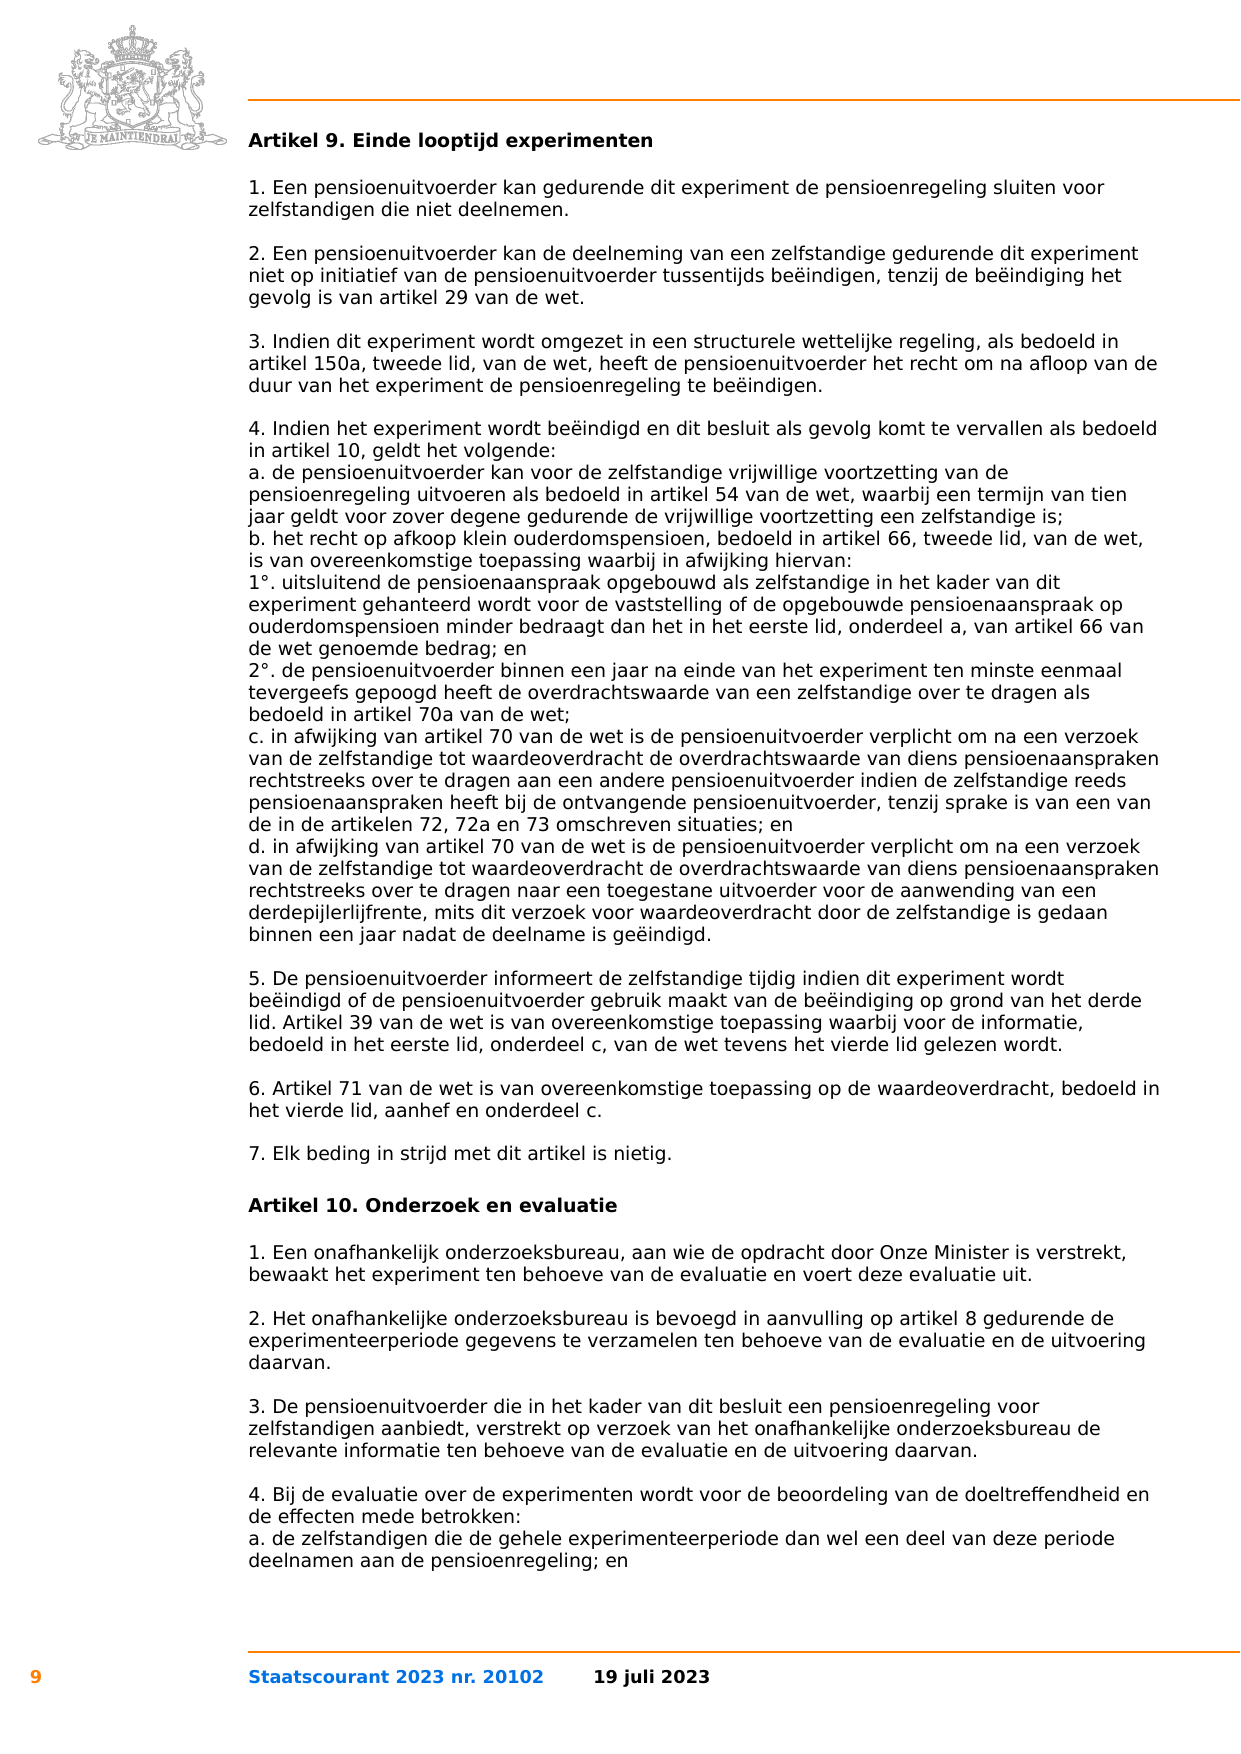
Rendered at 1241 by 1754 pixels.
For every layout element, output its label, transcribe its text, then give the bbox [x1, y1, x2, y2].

subtitle Artikel 10. Onderzoek en evaluatie [248, 1195, 1163, 1217]
text a. de zelfstandigen die de gehele experimenteerperiode dan wel een deel van deze periode deelnamen aan de pensioenregeling; en [248, 1528, 1163, 1572]
text 1. Een onafhankelijk onderzoeksbureau, aan wie de opdracht door Onze Minister is verstrekt, bewaakt het experiment ten behoeve van de evaluatie en voert deze evaluatie uit. [248, 1242, 1163, 1286]
text 5. De pensioenuitvoerder informeert de zelfstandige tijdig indien dit experiment wordt beëindigd of de pensioenuitvoerder gebruik maakt van de beëindiging op grond van het derde lid. Artikel 39 van de wet is van overeenkomstige toepassing waarbij voor de informatie, bedoeld in het eerste lid, onderdeel c, van de wet tevens het vierde lid gelezen wordt. [248, 968, 1163, 1056]
text 4. Bij de evaluatie over de experimenten wordt voor de beoordeling van de doeltreffendheid en de effecten mede betrokken: [248, 1484, 1163, 1528]
text c. in afwijking van artikel 70 van de wet is de pensioenuitvoerder verplicht om na een verzoek van de zelfstandige tot waardeoverdracht de overdrachtswaarde van diens pensioenaanspraken rechtstreeks over te dragen aan een andere pensioenuitvoerder indien de zelfstandige reeds pensioenaanspraken heeft bij de ontvangende pensioenuitvoerder, tenzij sprake is van een van de in de artikelen 72, 72a en 73 omschreven situaties; en [248, 726, 1163, 836]
text 1. Een pensioenuitvoerder kan gedurende dit experiment de pensioenregeling sluiten voor zelfstandigen die niet deelnemen. [248, 177, 1163, 221]
text a. de pensioenuitvoerder kan voor de zelfstandige vrijwillige voortzetting van de pensioenregeling uitvoeren als bedoeld in artikel 54 van de wet, waarbij een termijn van tien jaar geldt voor zover degene gedurende de vrijwillige voortzetting een zelfstandige is; [248, 462, 1163, 528]
text 3. De pensioenuitvoerder die in het kader van dit besluit een pensioenregeling voor zelfstandigen aanbiedt, verstrekt op verzoek van het onafhankelijke onderzoeksbureau de relevante informatie ten behoeve van de evaluatie en de uitvoering daarvan. [248, 1396, 1163, 1462]
text 2. Het onafhankelijke onderzoeksbureau is bevoegd in aanvulling op artikel 8 gedurende de experimenteerperiode gegevens te verzamelen ten behoeve van de evaluatie en de uitvoering daarvan. [248, 1308, 1163, 1374]
text 6. Artikel 71 van de wet is van overeenkomstige toepassing op de waardeoverdracht, bedoeld in het vierde lid, aanhef en onderdeel c. [248, 1077, 1163, 1121]
text 2°. de pensioenuitvoerder binnen een jaar na einde van het experiment ten minste eenmaal tevergeefs gepoogd heeft de overdrachtswaarde van een zelfstandige over te dragen als bedoeld in artikel 70a van de wet; [248, 660, 1163, 726]
text 3. Indien dit experiment wordt omgezet in een structurele wettelijke regeling, als bedoeld in artikel 150a, tweede lid, van de wet, heeft de pensioenuitvoerder het recht om na afloop van de duur van het experiment de pensioenregeling te beëindigen. [248, 331, 1163, 396]
text 4. Indien het experiment wordt beëindigd en dit besluit als gevolg komt te vervallen als bedoeld in artikel 10, geldt het volgende: [248, 418, 1163, 462]
text 1°. uitsluitend de pensioenaanspraak opgebouwd als zelfstandige in het kader van dit experiment gehanteerd wordt voor de vaststelling of de opgebouwde pensioenaanspraak op ouderdomspensioen minder bedraagt dan het in het eerste lid, onderdeel a, van artikel 66 van de wet genoemde bedrag; en [248, 572, 1163, 660]
text 7. Elk beding in strijd met dit artikel is nietig. [248, 1143, 1163, 1165]
picture [38, 25, 227, 150]
text 2. Een pensioenuitvoerder kan de deelneming van een zelfstandige gedurende dit experiment niet op initiatief van de pensioenuitvoerder tussentijds beëindigen, tenzij de beëindiging het gevolg is van artikel 29 van de wet. [248, 243, 1163, 309]
subtitle Artikel 9. Einde looptijd experimenten [248, 130, 1163, 152]
text d. in afwijking van artikel 70 van de wet is de pensioenuitvoerder verplicht om na een verzoek van de zelfstandige tot waardeoverdracht de overdrachtswaarde van diens pensioenaanspraken rechtstreeks over te dragen naar een toegestane uitvoerder voor de aanwending van een derdepijlerlijfrente, mits dit verzoek voor waardeoverdracht door de zelfstandige is gedaan binnen een jaar nadat de deelname is geëindigd. [248, 836, 1163, 946]
text b. het recht op afkoop klein ouderdomspensioen, bedoeld in artikel 66, tweede lid, van de wet, is van overeenkomstige toepassing waarbij in afwijking hiervan: [248, 528, 1163, 572]
